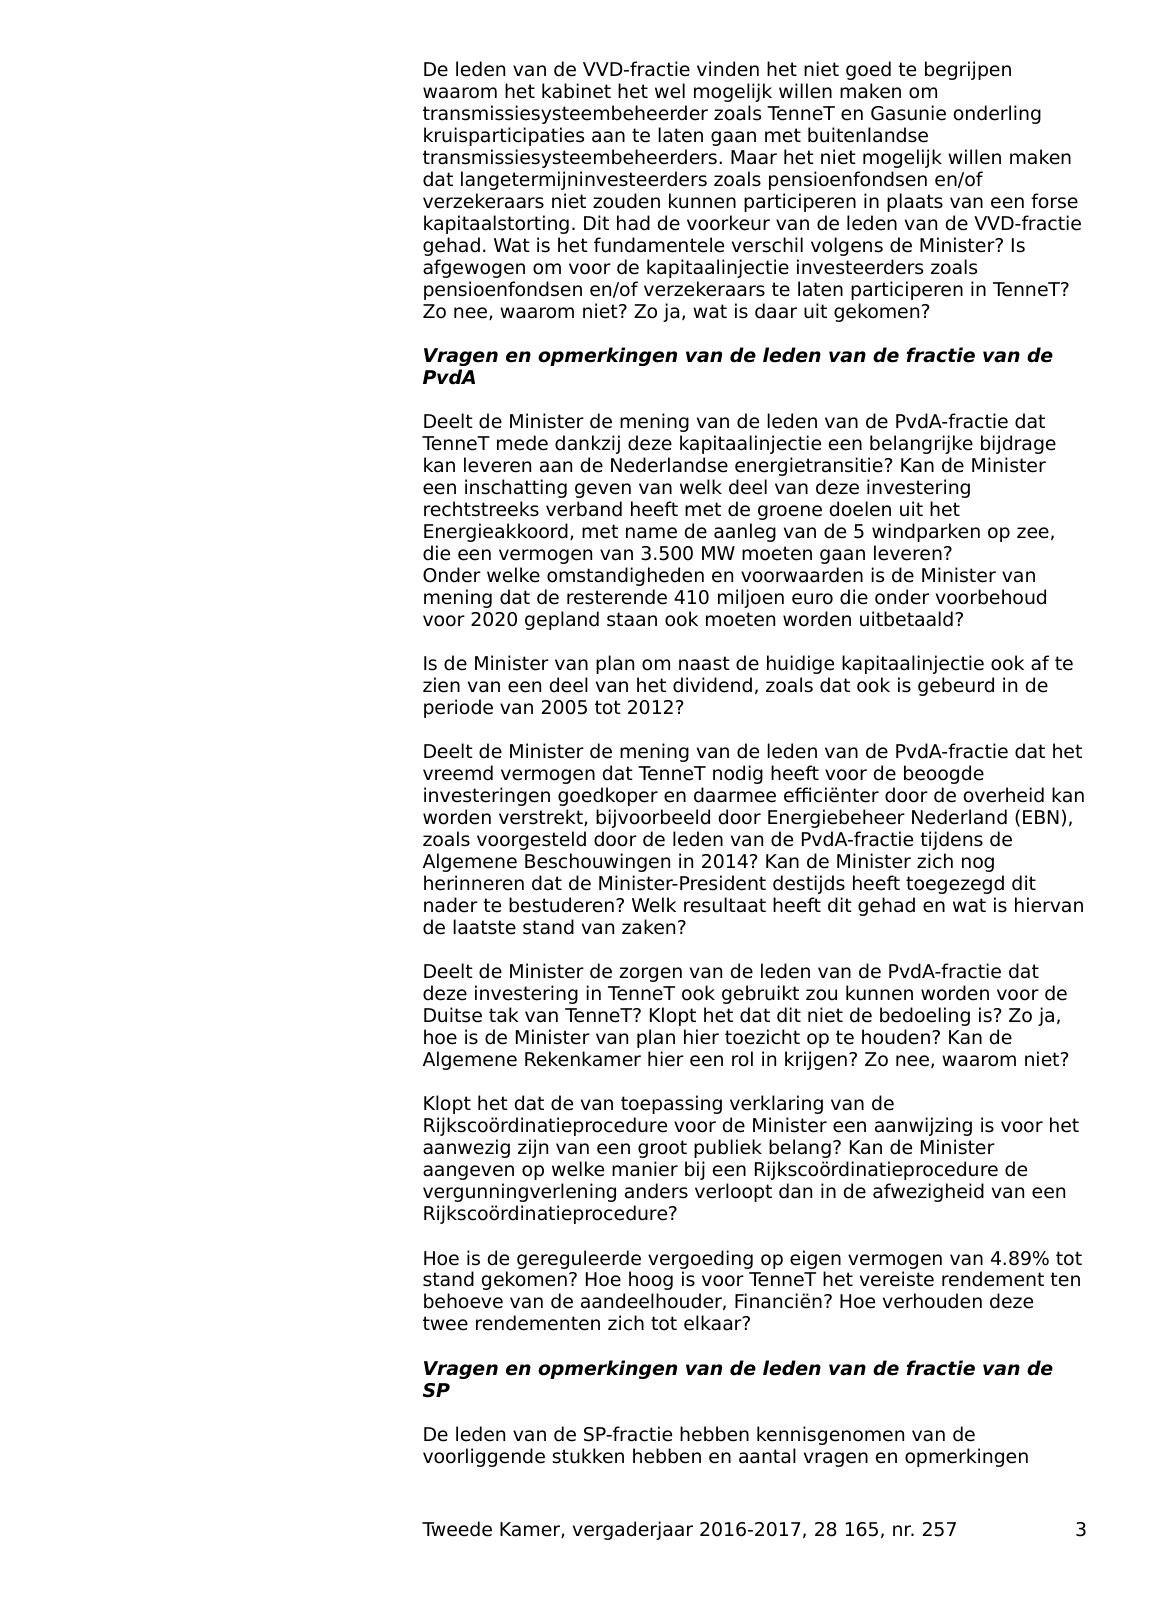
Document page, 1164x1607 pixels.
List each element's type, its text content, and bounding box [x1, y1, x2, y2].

text De leden van de SP-fractie hebben kennisgenomen van de voorliggende stukken hebben en aantal vragen en opmerkingen [422, 1424, 1087, 1468]
subtitle Vragen en opmerkingen van de leden van de fractie van de SP [422, 1357, 1087, 1401]
text Klopt het dat de van toepassing verklaring van de Rijkscoördinatieprocedure voor de Minister een aanwijzing is voor het aanwezig zijn van een groot publiek belang? Kan de Minister aangeven op welke manier bij een Rijkscoördinatieprocedure de vergunningverlening anders verloopt dan in de afwezigheid van een Rijkscoördinatieprocedure? [422, 1093, 1087, 1225]
text Onder welke omstandigheden en voorwaarden is de Minister van mening dat de resterende 410 miljoen euro die onder voorbehoud voor 2020 gepland staan ook moeten worden uitbetaald? [422, 565, 1087, 631]
subtitle Vragen en opmerkingen van de leden van de fractie van de PvdA [422, 345, 1087, 389]
text De leden van de VVD-fractie vinden het niet goed te begrijpen waarom het kabinet het wel mogelijk willen maken om transmissiesysteembeheerder zoals TenneT en Gasunie onderling kruisparticipaties aan te laten gaan met buitenlandse transmissiesysteembeheerders. Maar het niet mogelijk willen maken dat langetermijninvesteerders zoals pensioenfondsen en/of verzekeraars niet zouden kunnen participeren in plaats van een forse kapitaalstorting. Dit had de voorkeur van de leden van de VVD-fractie gehad. Wat is het fundamentele verschil volgens de Minister? Is afgewogen om voor de kapitaalinjectie investeerders zoals pensioenfondsen en/of verzekeraars te laten participeren in TenneT? Zo nee, waarom niet? Zo ja, wat is daar uit gekomen? [422, 59, 1087, 323]
text Deelt de Minister de mening van de leden van de PvdA-fractie dat het vreemd vermogen dat TenneT nodig heeft voor de beoogde investeringen goedkoper en daarmee efficiënter door de overheid kan worden verstrekt, bijvoorbeeld door Energiebeheer Nederland (EBN), zoals voorgesteld door de leden van de PvdA-fractie tijdens de Algemene Beschouwingen in 2014? Kan de Minister zich nog herinneren dat de Minister-President destijds heeft toegezegd dit nader te bestuderen? Welk resultaat heeft dit gehad en wat is hiervan de laatste stand van zaken? [422, 741, 1087, 939]
text Hoe is de gereguleerde vergoeding op eigen vermogen van 4.89% tot stand gekomen? Hoe hoog is voor TenneT het vereiste rendement ten behoeve van de aandeelhouder, Financiën? Hoe verhouden deze twee rendementen zich tot elkaar? [422, 1247, 1087, 1335]
text Deelt de Minister de zorgen van de leden van de PvdA-fractie dat deze investering in TenneT ook gebruikt zou kunnen worden voor de Duitse tak van TenneT? Klopt het dat dit niet de bedoeling is? Zo ja, hoe is de Minister van plan hier toezicht op te houden? Kan de Algemene Rekenkamer hier een rol in krijgen? Zo nee, waarom niet? [422, 961, 1087, 1071]
text Deelt de Minister de mening van de leden van de PvdA-fractie dat TenneT mede dankzij deze kapitaalinjectie een belangrijke bijdrage kan leveren aan de Nederlandse energietransitie? Kan de Minister een inschatting geven van welk deel van deze investering rechtstreeks verband heeft met de groene doelen uit het Energieakkoord, met name de aanleg van de 5 windparken op zee, die een vermogen van 3.500 MW moeten gaan leveren? [422, 411, 1087, 565]
text Is de Minister van plan om naast de huidige kapitaalinjectie ook af te zien van een deel van het dividend, zoals dat ook is gebeurd in de periode van 2005 tot 2012? [422, 653, 1087, 719]
